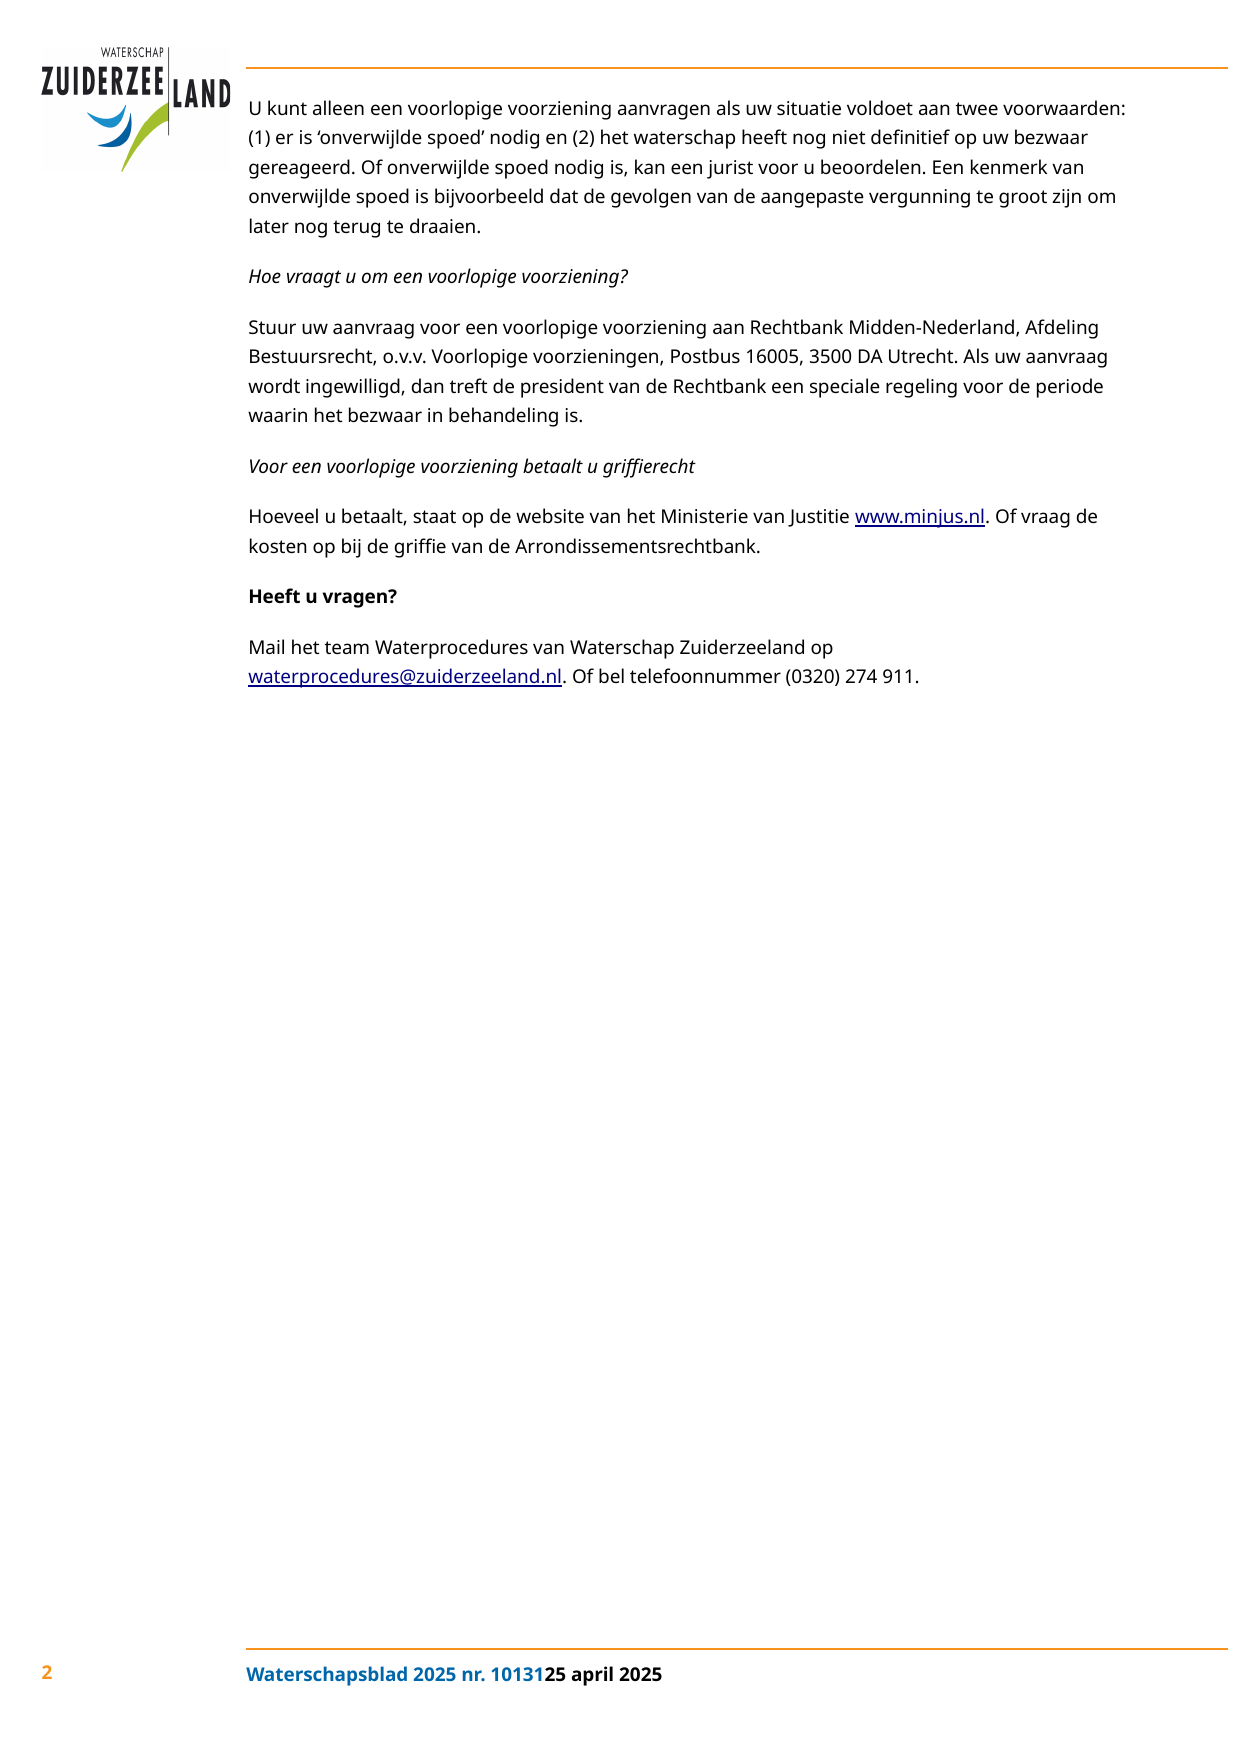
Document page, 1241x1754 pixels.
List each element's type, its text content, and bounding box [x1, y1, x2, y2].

text Voor een voorlopige voorziening betaalt u griffierecht [248, 453, 1152, 479]
text Hoeveel u betaalt, staat op de website van het Ministerie van Justitie www.minjus.nl. Of vraag de kosten op bij de griffie van de Arrondissementsrechtbank. [248, 503, 1152, 559]
text U kunt alleen een voorlopige voorziening aanvragen als uw situatie voldoet aan twee voorwaarden: (1) er is ‘onverwijlde spoed’ nodig en (2) het waterschap heeft nog niet definitief op uw bezwaar gereageerd. Of onverwijlde spoed nodig is, kan een jurist voor u beoordelen. Een kenmerk van onverwijlde spoed is bijvoorbeeld dat de gevolgen van de aangepaste vergunning te groot zijn om later nog terug te draaien. [248, 95, 1152, 239]
picture [41, 47, 231, 172]
text Stuur uw aanvraag voor een voorlopige voorziening aan Rechtbank Midden-Nederland, Afdeling Bestuursrecht, o.v.v. Voorlopige voorzieningen, Postbus 16005, 3500 DA Utrecht. Als uw aanvraag wordt ingewilligd, dan treft de president van de Rechtbank een speciale regeling voor de periode waarin het bezwaar in behandeling is. [248, 314, 1152, 428]
text Hoe vraagt u om een voorlopige voorziening? [248, 263, 1152, 289]
text Heeft u vragen? [248, 583, 1152, 609]
text Mail het team Waterprocedures van Waterschap Zuiderzeeland op waterprocedures@zuiderzeeland.nl. Of bel telefoonnummer (0320) 274 911. [248, 634, 1152, 689]
